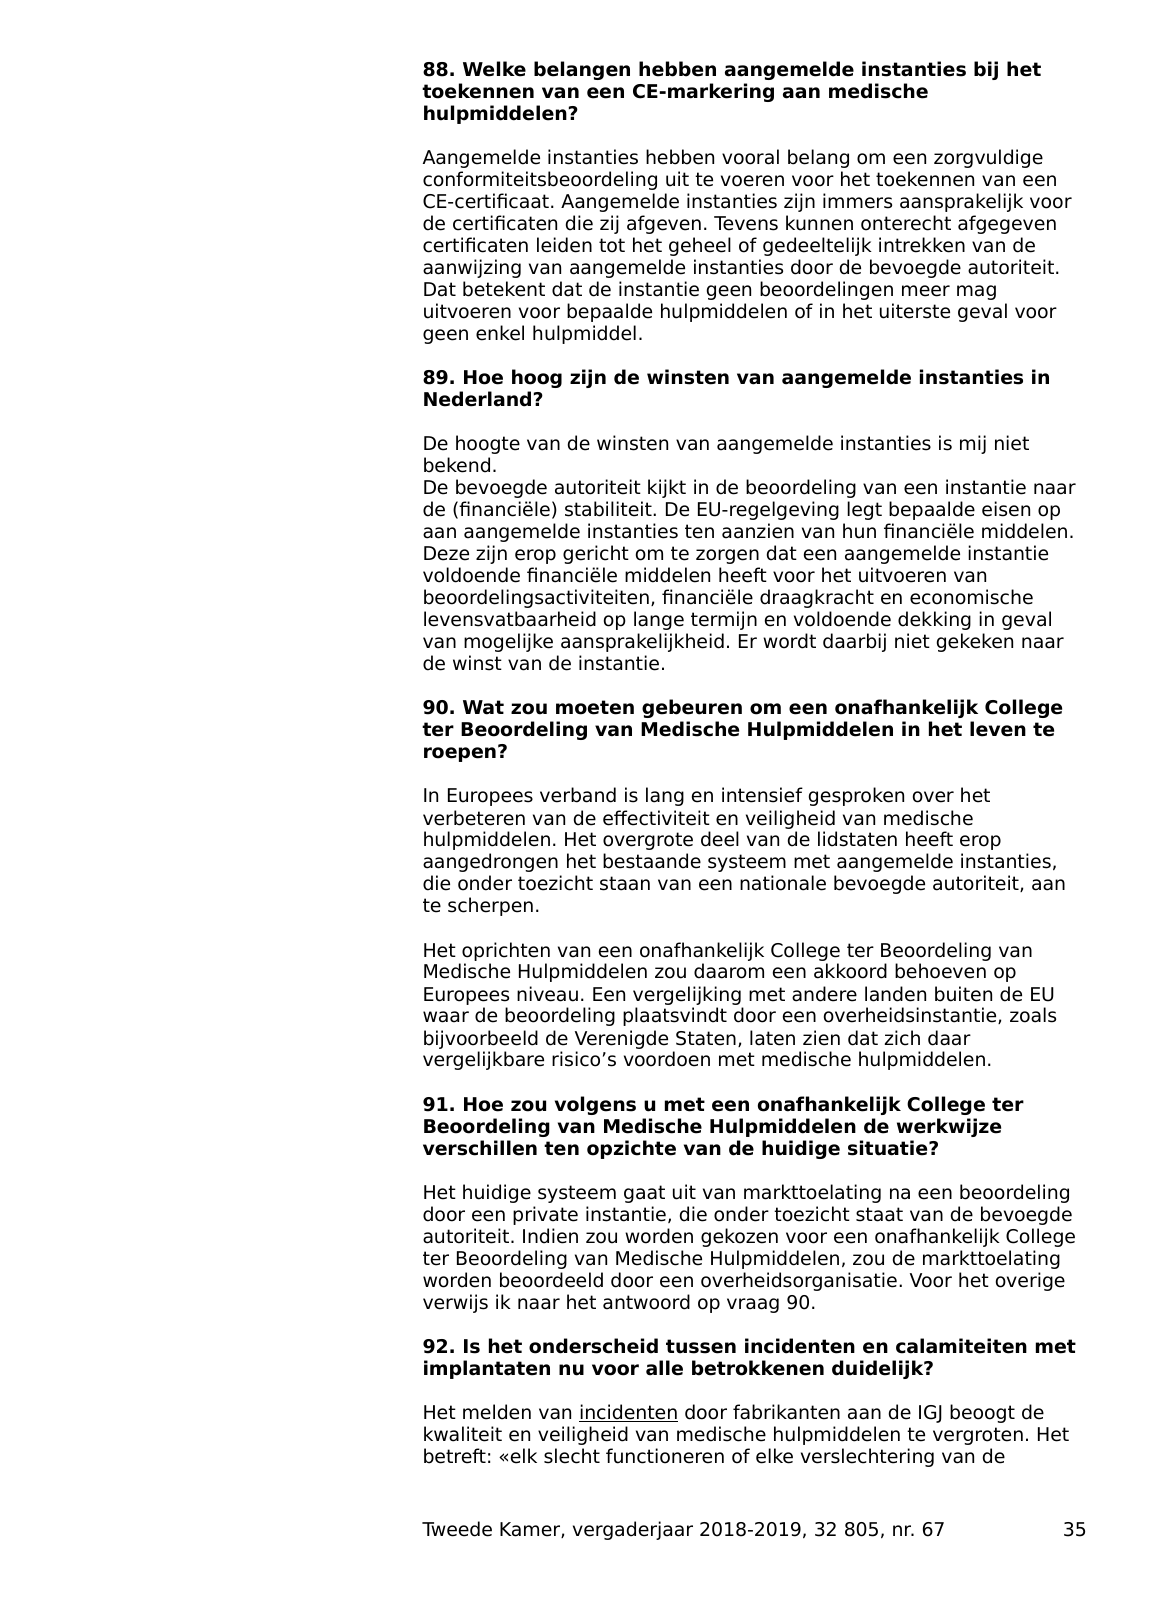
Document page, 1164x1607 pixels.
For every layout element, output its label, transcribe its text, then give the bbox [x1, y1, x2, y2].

text 91. Hoe zou volgens u met een onafhankelijk College ter Beoordeling van Medische Hulpmiddelen de werkwijze verschillen ten opzichte van de huidige situatie? [422, 1093, 1087, 1159]
text Aangemelde instanties hebben vooral belang om een zorgvuldige conformiteitsbeoordeling uit te voeren voor het toekennen van een CE-certificaat. Aangemelde instanties zijn immers aansprakelijk voor de certificaten die zij afgeven. Tevens kunnen onterecht afgegeven certificaten leiden tot het geheel of gedeeltelijk intrekken van de aanwijzing van aangemelde instanties door de bevoegde autoriteit. Dat betekent dat de instantie geen beoordelingen meer mag uitvoeren voor bepaalde hulpmiddelen of in het uiterste geval voor geen enkel hulpmiddel. [422, 147, 1087, 345]
text De hoogte van de winsten van aangemelde instanties is mij niet bekend. [422, 433, 1087, 477]
text 89. Hoe hoog zijn de winsten van aangemelde instanties in Nederland? [422, 367, 1087, 411]
text Het oprichten van een onafhankelijk College ter Beoordeling van Medische Hulpmiddelen zou daarom een akkoord behoeven op Europees niveau. Een vergelijking met andere landen buiten de EU waar de beoordeling plaatsvindt door een overheidsinstantie, zoals bijvoorbeeld de Verenigde Staten, laten zien dat zich daar vergelijkbare risico’s voordoen met medische hulpmiddelen. [422, 939, 1087, 1071]
text 88. Welke belangen hebben aangemelde instanties bij het toekennen van een CE-markering aan medische hulpmiddelen? [422, 59, 1087, 125]
text 90. Wat zou moeten gebeuren om een onafhankelijk College ter Beoordeling van Medische Hulpmiddelen in het leven te roepen? [422, 697, 1087, 763]
text De bevoegde autoriteit kijkt in de beoordeling van een instantie naar de (financiële) stabiliteit. De EU-regelgeving legt bepaalde eisen op aan aangemelde instanties ten aanzien van hun financiële middelen. Deze zijn erop gericht om te zorgen dat een aangemelde instantie voldoende financiële middelen heeft voor het uitvoeren van beoordelingsactiviteiten, financiële draagkracht en economische levensvatbaarheid op lange termijn en voldoende dekking in geval van mogelijke aansprakelijkheid. Er wordt daarbij niet gekeken naar de winst van de instantie. [422, 477, 1087, 675]
text Het melden van incidenten door fabrikanten aan de IGJ beoogt de kwaliteit en veiligheid van medische hulpmiddelen te vergroten. Het betreft: «elk slecht functioneren of elke verslechtering van de [422, 1402, 1087, 1468]
text Het huidige systeem gaat uit van markttoelating na een beoordeling door een private instantie, die onder toezicht staat van de bevoegde autoriteit. Indien zou worden gekozen voor een onafhankelijk College ter Beoordeling van Medische Hulpmiddelen, zou de markttoelating worden beoordeeld door een overheidsorganisatie. Voor het overige verwijs ik naar het antwoord op vraag 90. [422, 1182, 1087, 1313]
text In Europees verband is lang en intensief gesproken over het verbeteren van de effectiviteit en veiligheid van medische hulpmiddelen. Het overgrote deel van de lidstaten heeft erop aangedrongen het bestaande systeem met aangemelde instanties, die onder toezicht staan van een nationale bevoegde autoriteit, aan te scherpen. [422, 785, 1087, 917]
text 92. Is het onderscheid tussen incidenten en calamiteiten met implantaten nu voor alle betrokkenen duidelijk? [422, 1336, 1087, 1380]
